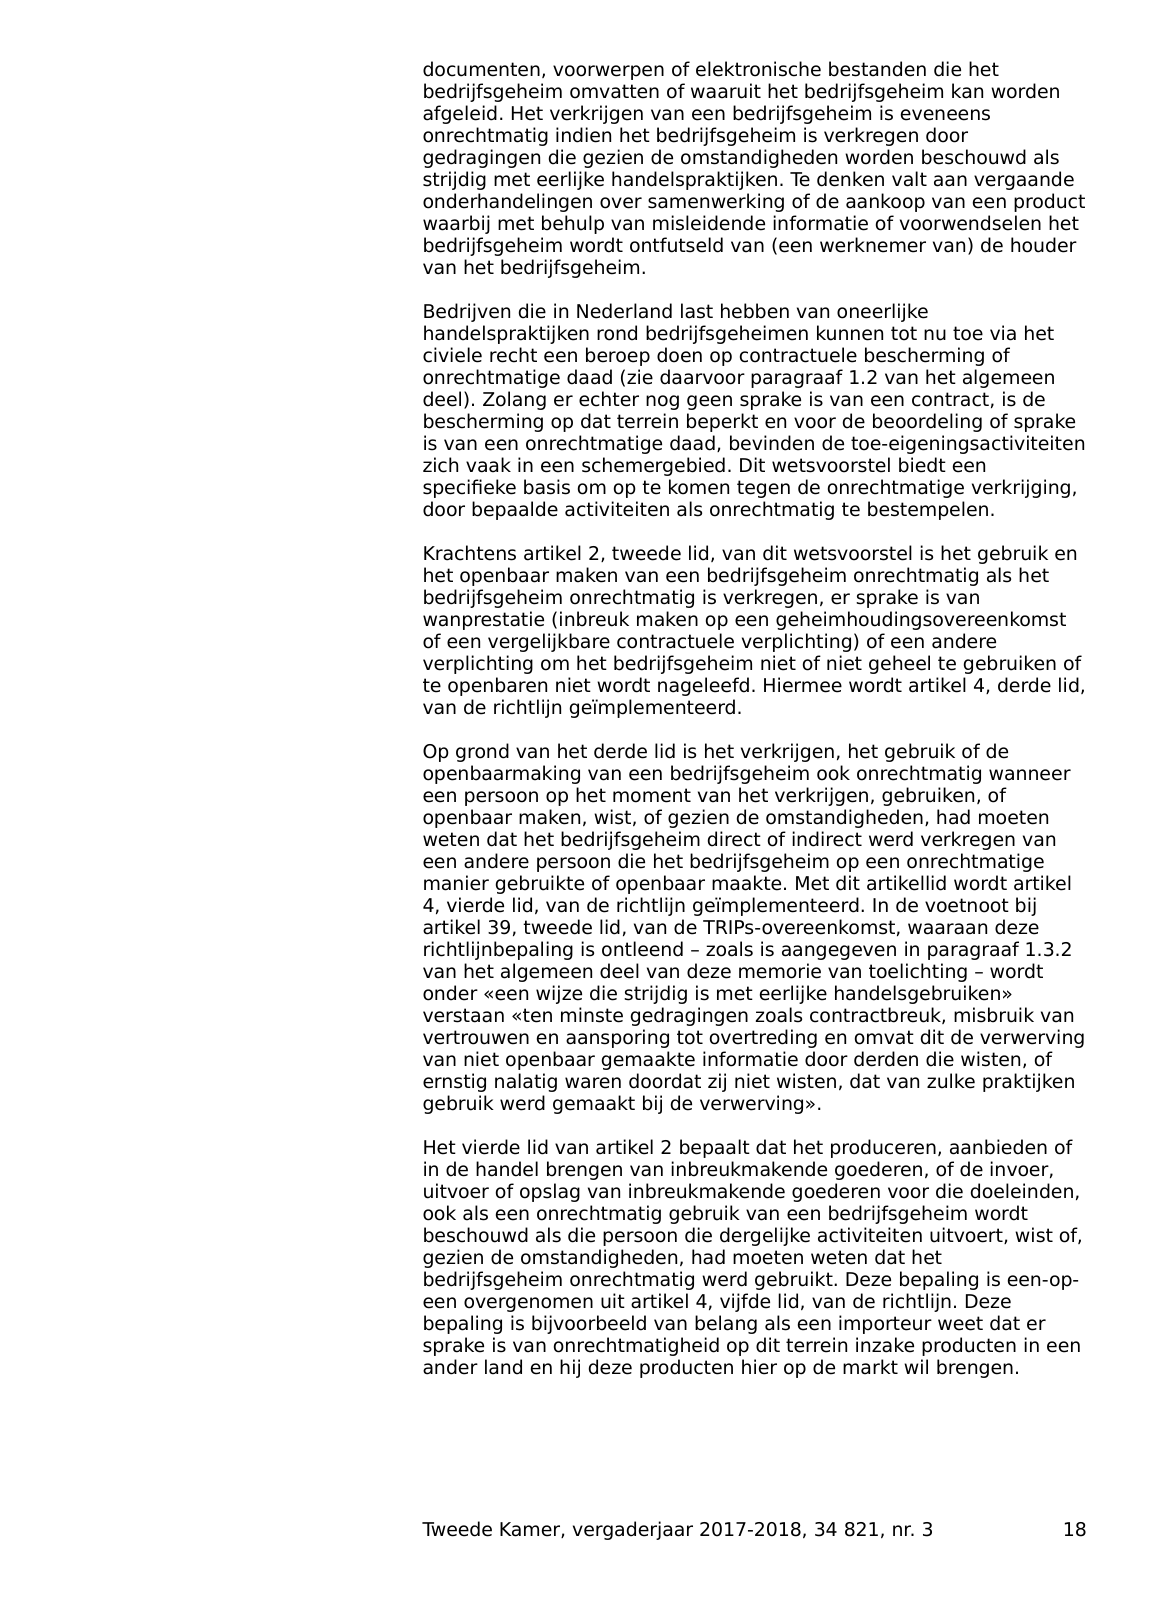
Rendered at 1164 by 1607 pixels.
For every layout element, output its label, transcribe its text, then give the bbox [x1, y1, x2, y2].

text Bedrijven die in Nederland last hebben van oneerlijke handelspraktijken rond bedrijfsgeheimen kunnen tot nu toe via het civiele recht een beroep doen op contractuele bescherming of onrechtmatige daad (zie daarvoor paragraaf 1.2 van het algemeen deel). Zolang er echter nog geen sprake is van een contract, is de bescherming op dat terrein beperkt en voor de beoordeling of sprake is van een onrechtmatige daad, bevinden de toe-eigeningsactiviteiten zich vaak in een schemergebied. Dit wetsvoorstel biedt een specifieke basis om op te komen tegen de onrechtmatige verkrijging, door bepaalde activiteiten als onrechtmatig te bestempelen. [422, 301, 1087, 521]
text Het vierde lid van artikel 2 bepaalt dat het produceren, aanbieden of in de handel brengen van inbreukmakende goederen, of de invoer, uitvoer of opslag van inbreukmakende goederen voor die doeleinden, ook als een onrechtmatig gebruik van een bedrijfsgeheim wordt beschouwd als die persoon die dergelijke activiteiten uitvoert, wist of, gezien de omstandigheden, had moeten weten dat het bedrijfsgeheim onrechtmatig werd gebruikt. Deze bepaling is een-op-een overgenomen uit artikel 4, vijfde lid, van de richtlijn. Deze bepaling is bijvoorbeeld van belang als een importeur weet dat er sprake is van onrechtmatigheid op dit terrein inzake producten in een ander land en hij deze producten hier op de markt wil brengen. [422, 1137, 1087, 1379]
text documenten, voorwerpen of elektronische bestanden die het bedrijfsgeheim omvatten of waaruit het bedrijfsgeheim kan worden afgeleid. Het verkrijgen van een bedrijfsgeheim is eveneens onrechtmatig indien het bedrijfsgeheim is verkregen door gedragingen die gezien de omstandigheden worden beschouwd als strijdig met eerlijke handelspraktijken. Te denken valt aan vergaande onderhandelingen over samenwerking of de aankoop van een product waarbij met behulp van misleidende informatie of voorwendselen het bedrijfsgeheim wordt ontfutseld van (een werknemer van) de houder van het bedrijfsgeheim. [422, 59, 1087, 279]
text Op grond van het derde lid is het verkrijgen, het gebruik of de openbaarmaking van een bedrijfsgeheim ook onrechtmatig wanneer een persoon op het moment van het verkrijgen, gebruiken, of openbaar maken, wist, of gezien de omstandigheden, had moeten weten dat het bedrijfsgeheim direct of indirect werd verkregen van een andere persoon die het bedrijfsgeheim op een onrechtmatige manier gebruikte of openbaar maakte. Met dit artikellid wordt artikel 4, vierde lid, van de richtlijn geïmplementeerd. In de voetnoot bij artikel 39, tweede lid, van de TRIPs-overeenkomst, waaraan deze richtlijnbepaling is ontleend – zoals is aangegeven in paragraaf 1.3.2 van het algemeen deel van deze memorie van toelichting – wordt onder «een wijze die strijdig is met eerlijke handelsgebruiken» verstaan «ten minste gedragingen zoals contractbreuk, misbruik van vertrouwen en aansporing tot overtreding en omvat dit de verwerving van niet openbaar gemaakte informatie door derden die wisten, of ernstig nalatig waren doordat zij niet wisten, dat van zulke praktijken gebruik werd gemaakt bij de verwerving». [422, 741, 1087, 1115]
text Krachtens artikel 2, tweede lid, van dit wetsvoorstel is het gebruik en het openbaar maken van een bedrijfsgeheim onrechtmatig als het bedrijfsgeheim onrechtmatig is verkregen, er sprake is van wanprestatie (inbreuk maken op een geheimhoudingsovereenkomst of een vergelijkbare contractuele verplichting) of een andere verplichting om het bedrijfsgeheim niet of niet geheel te gebruiken of te openbaren niet wordt nageleefd. Hiermee wordt artikel 4, derde lid, van de richtlijn geïmplementeerd. [422, 543, 1087, 719]
